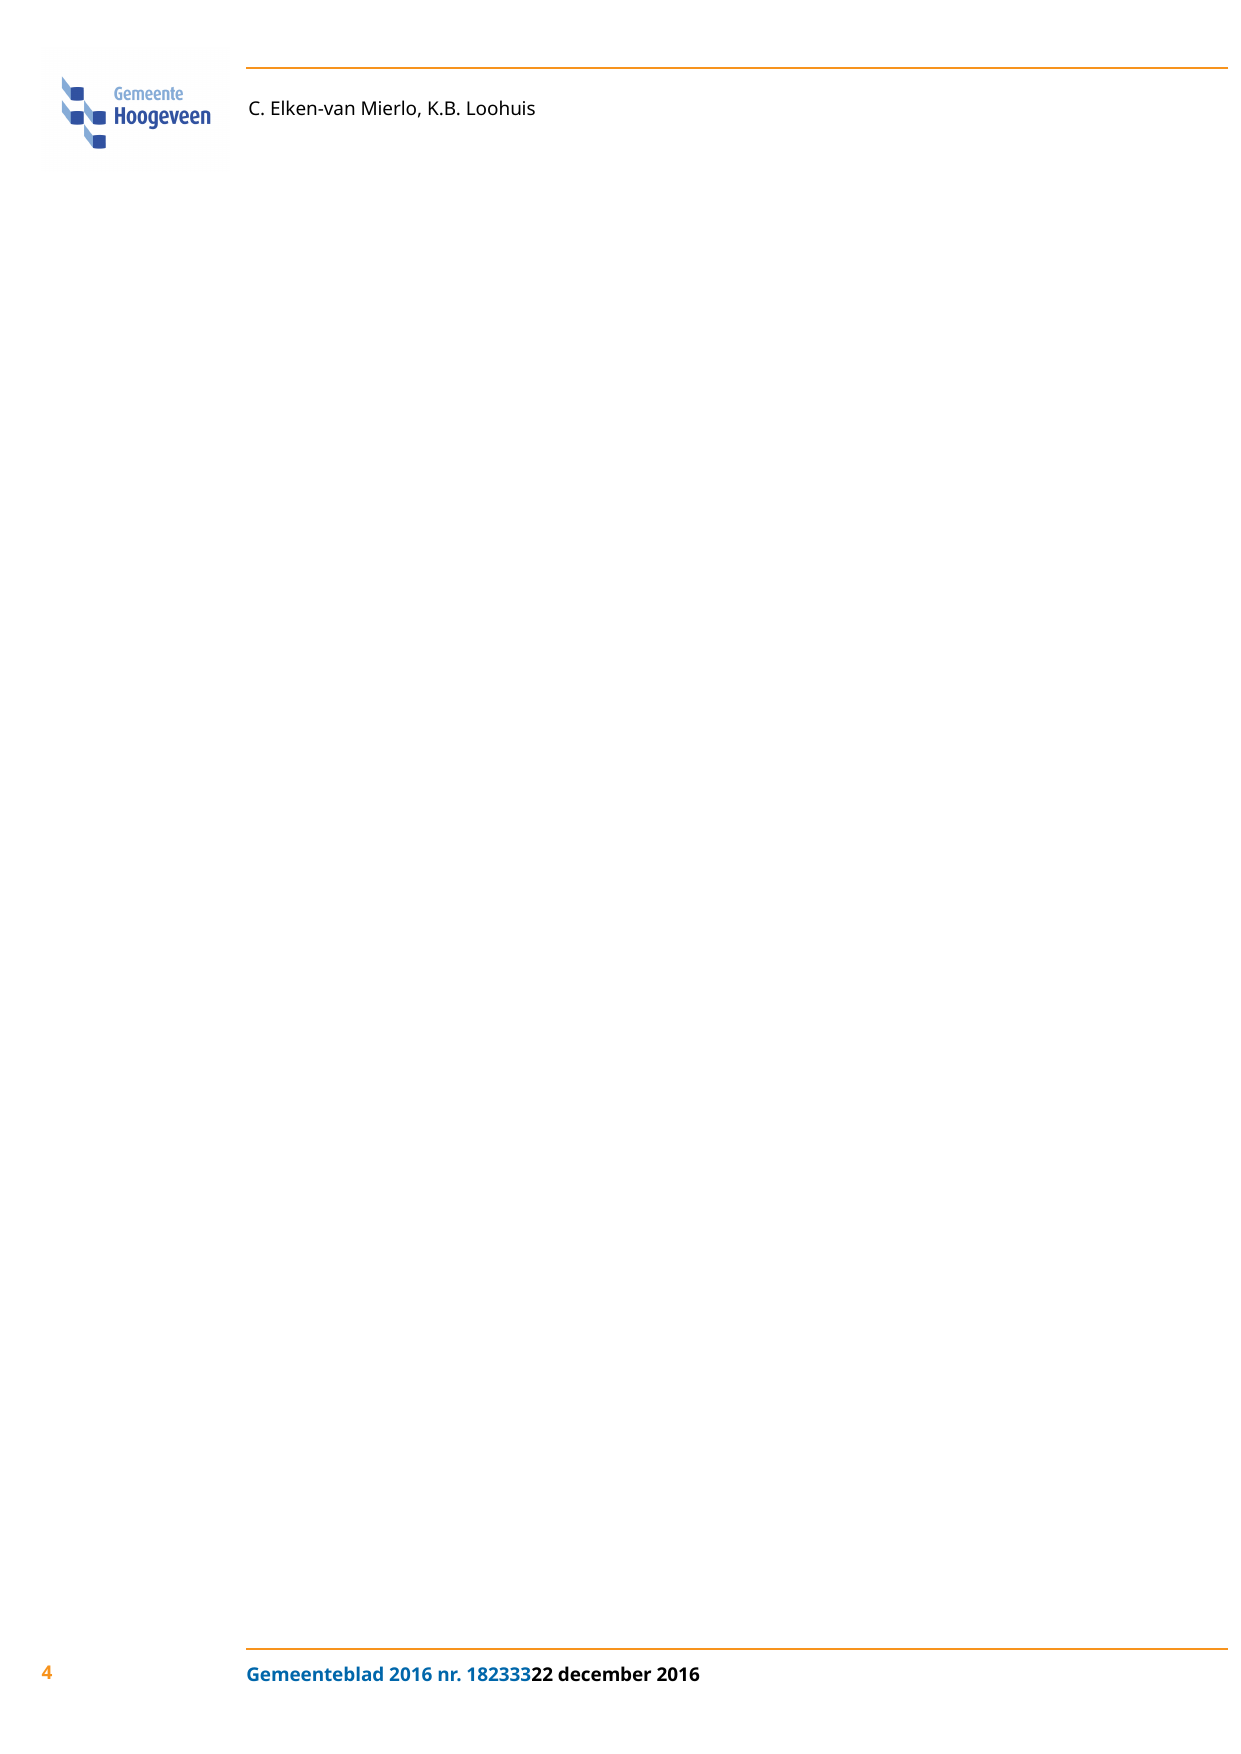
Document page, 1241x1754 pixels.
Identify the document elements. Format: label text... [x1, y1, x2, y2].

text C. Elken-van Mierlo, K.B. Loohuis [248, 95, 1152, 121]
picture [41, 47, 231, 172]
